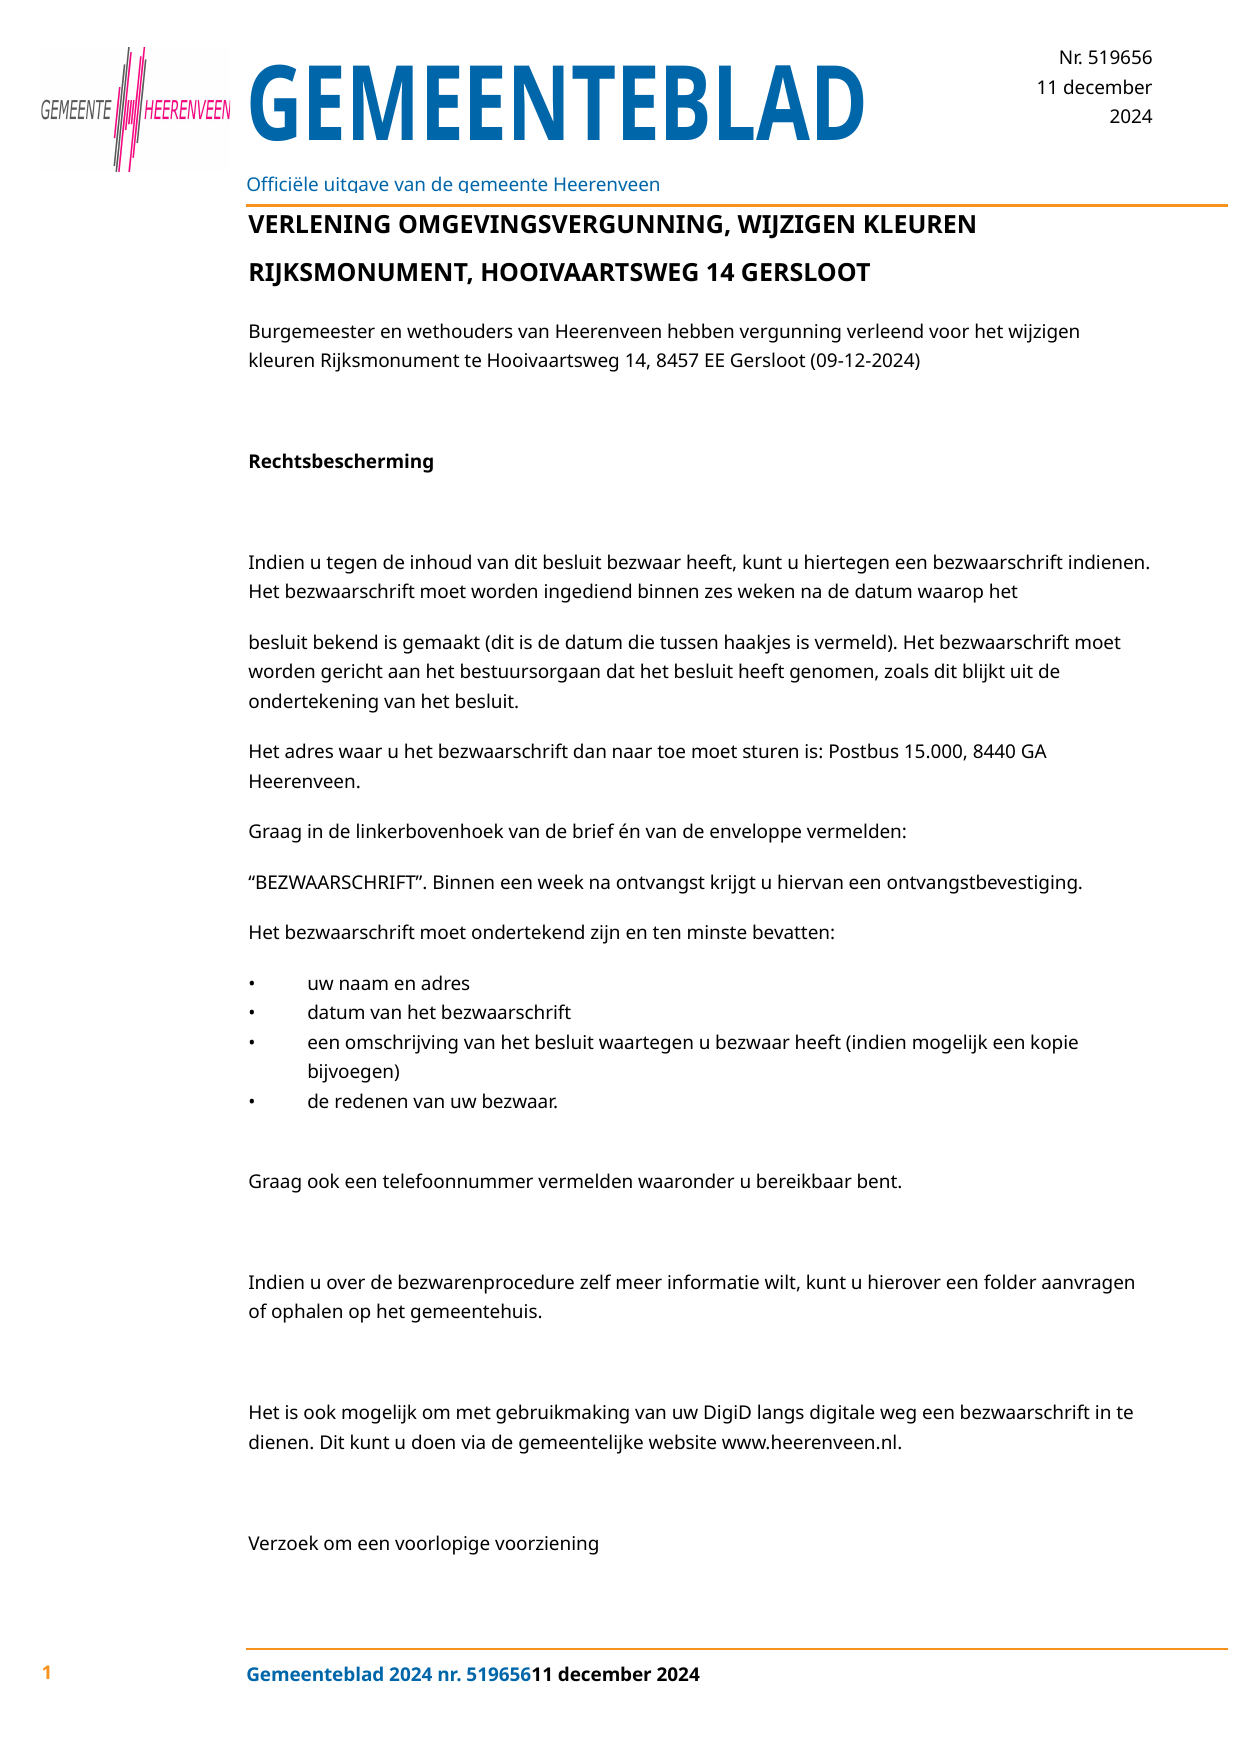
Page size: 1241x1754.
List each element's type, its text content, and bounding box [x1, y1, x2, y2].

text Graag in de linkerbovenhoek van de brief én van de enveloppe vermelden: [248, 819, 1152, 844]
text “BEZWAARSCHRIFT”. Binnen een week na ontvangst krijgt u hiervan een ontvangstbevestiging. [248, 869, 1152, 895]
text VERLENING OMGEVINGSVERGUNNING, WIJZIGEN KLEUREN RIJKSMONUMENT, HOOIVAARTSWEG 14 GERSLOOT [248, 207, 1152, 288]
text besluit bekend is gemaakt (dit is de datum die tussen haakjes is vermeld). Het bezwaarschrift moet worden gericht aan het bestuursorgaan dat het besluit heeft genomen, zoals dit blijkt uit de ondertekening van het besluit. [248, 629, 1152, 714]
list datum van het bezwaarschrift [248, 999, 1152, 1025]
text Verzoek om een voorlopige voorziening [248, 1530, 1152, 1556]
text Graag ook een telefoonnummer vermelden waaronder u bereikbaar bent. [248, 1168, 1152, 1194]
text Rechtsbescherming [248, 448, 1152, 474]
list een omschrijving van het besluit waartegen u bezwaar heeft (indien mogelijk een kopie bijvoegen) [248, 1029, 1152, 1084]
text Burgemeester en wethouders van Heerenveen hebben vergunning verleend voor het wijzigen kleuren Rijksmonument te Hooivaartsweg 14, 8457 EE Gersloot (09-12-2024) [248, 318, 1152, 373]
list de redenen van uw bezwaar. [248, 1088, 1152, 1114]
picture [41, 47, 231, 172]
text Indien u over de bezwarenprocedure zelf meer informatie wilt, kunt u hierover een folder aanvragen of ophalen op het gemeentehuis. [248, 1269, 1152, 1324]
text Het is ook mogelijk om met gebruikmaking van uw DigiD langs digitale weg een bezwaarschrift in te dienen. Dit kunt u doen via de gemeentelijke website www.heerenveen.nl. [248, 1399, 1152, 1455]
text Indien u tegen de inhoud van dit besluit bezwaar heeft, kunt u hiertegen een bezwaarschrift indienen. Het bezwaarschrift moet worden ingediend binnen zes weken na de datum waarop het [248, 549, 1152, 604]
text Het bezwaarschrift moet ondertekend zijn en ten minste bevatten: [248, 919, 1152, 945]
list uw naam en adres [248, 970, 1152, 996]
text Het adres waar u het bezwaarschrift dan naar toe moet sturen is: Postbus 15.000, 8440 GA Heerenveen. [248, 739, 1152, 794]
